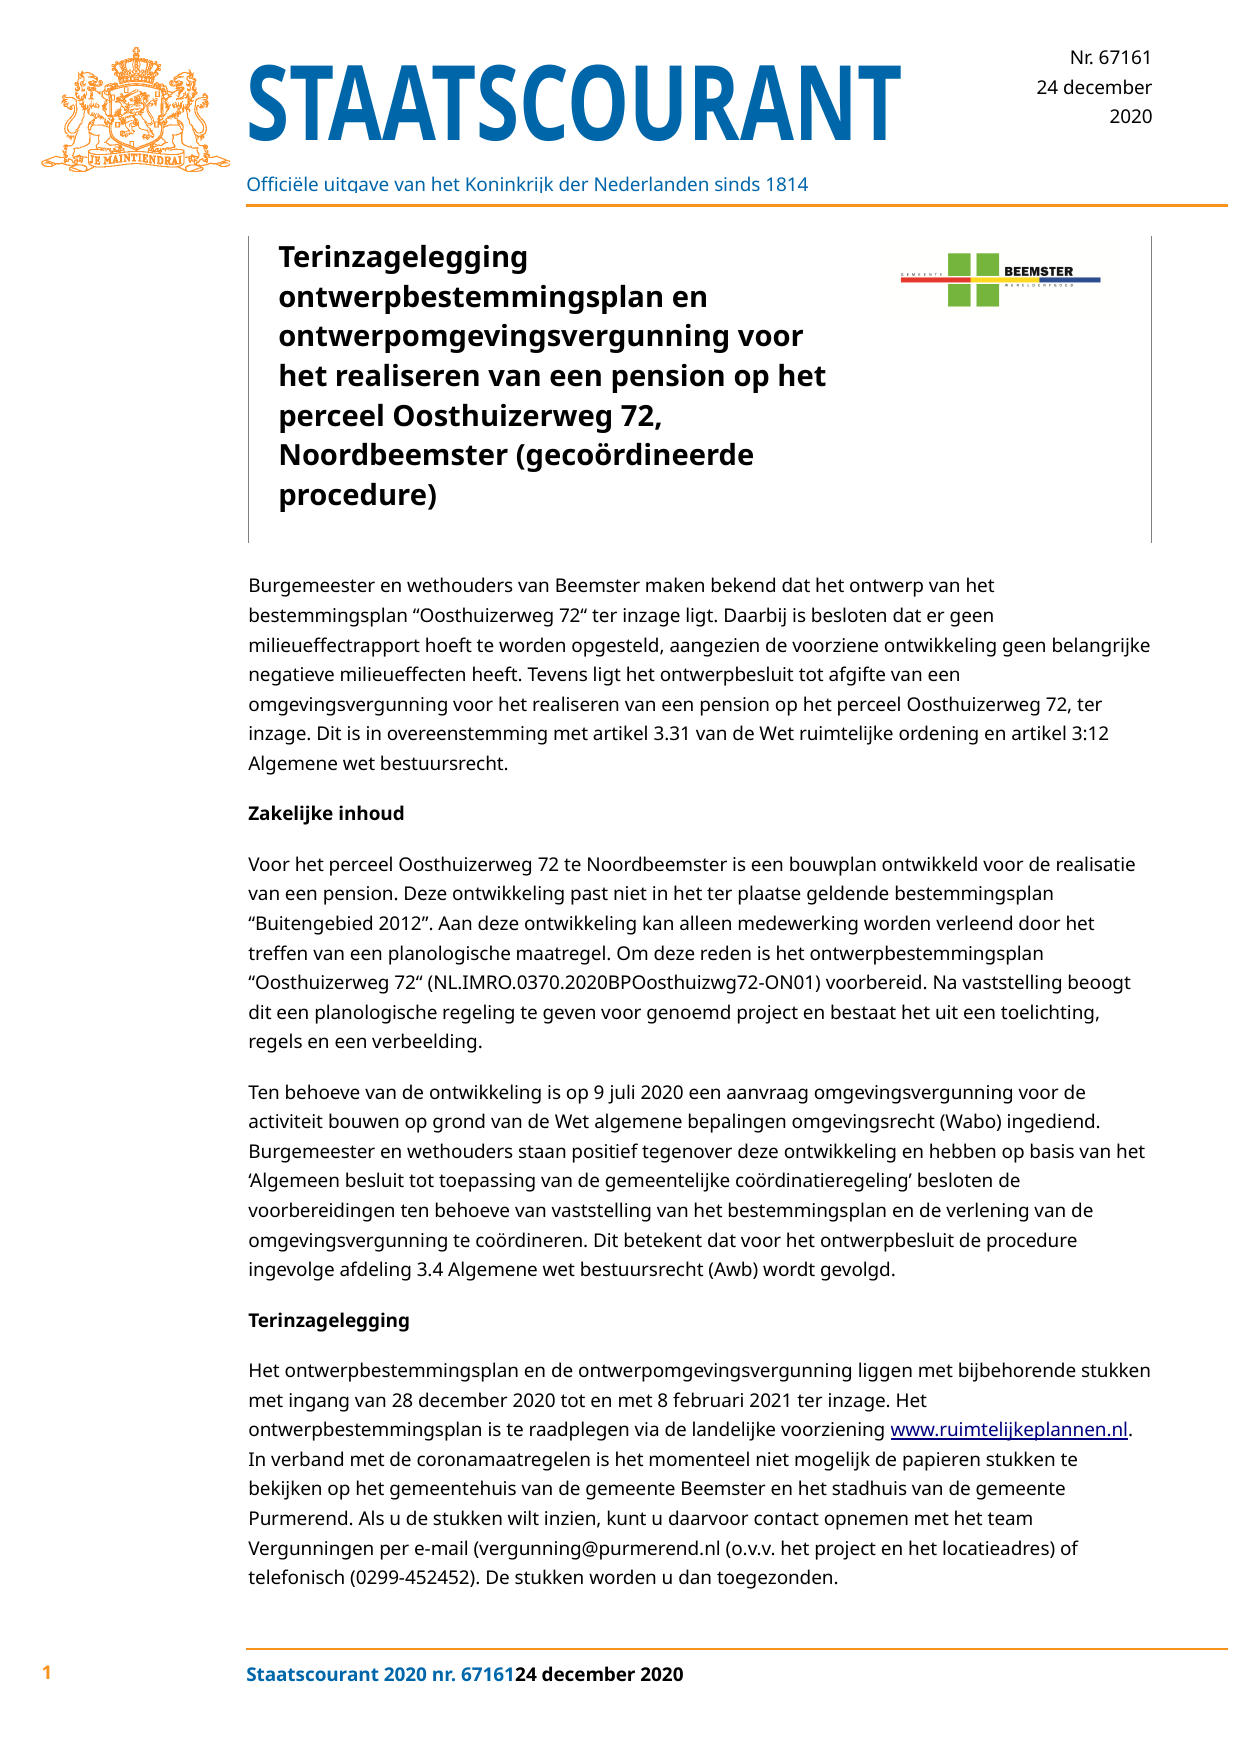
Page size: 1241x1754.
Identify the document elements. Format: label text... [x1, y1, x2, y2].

text Zakelijke inhoud [248, 801, 1152, 826]
table_header [850, 323, 1151, 543]
table_header [1119, 236, 1151, 322]
text Terinzagelegging [248, 1307, 1152, 1333]
table_header [850, 236, 882, 322]
text Voor het perceel Oosthuizerweg 72 te Noordbeemster is een bouwplan ontwikkeld voor de realisatie van een pension. Deze ontwikkeling past niet in het ter plaatse geldende bestemmingsplan “Buitengebied 2012”. Aan deze ontwikkeling kan alleen medewerking worden verleend door het treffen van een planologische maatregel. Om deze reden is het ontwerpbestemmingsplan “Oosthuizerweg 72“ (NL.IMRO.0370.2020BPOosthuizwg72-ON01) voorbereid. Na vaststelling beoogt dit een planologische regeling te geven voor genoemd project en bestaat het uit een toelichting, regels en een verbeelding. [248, 851, 1152, 1054]
table_header Terinzagelegging ontwerpbestemmingsplan en ontwerpomgevingsvergunning voor het realiseren van een pension op het perceel Oosthuizerweg 72, Noordbeemster (gecoördineerde procedure) [249, 236, 850, 543]
picture [882, 236, 1119, 323]
text Ten behoeve van de ontwikkeling is op 9 juli 2020 een aanvraag omgevingsvergunning voor de activiteit bouwen op grond van de Wet algemene bepalingen omgevingsrecht (Wabo) ingediend. Burgemeester en wethouders staan positief tegenover deze ontwikkeling en hebben op basis van het ‘Algemeen besluit tot toepassing van de gemeentelijke coördinatieregeling’ besloten de voorbereidingen ten behoeve van vaststelling van het bestemmingsplan en de verlening van de omgevingsvergunning te coördineren. Dit betekent dat voor het ontwerpbesluit de procedure ingevolge afdeling 3.4 Algemene wet bestuursrecht (Awb) wordt gevolgd. [248, 1079, 1152, 1282]
text Burgemeester en wethouders van Beemster maken bekend dat het ontwerp van het bestemmingsplan “Oosthuizerweg 72“ ter inzage ligt. Daarbij is besloten dat er geen milieueffectrapport hoeft te worden opgesteld, aangezien de voorziene ontwikkeling geen belangrijke negatieve milieueffecten heeft. Tevens ligt het ontwerpbesluit tot afgifte van een omgevingsvergunning voor het realiseren van een pension op het perceel Oosthuizerweg 72, ter inzage. Dit is in overeenstemming met artikel 3.31 van de Wet ruimtelijke ordening en artikel 3:12 Algemene wet bestuursrecht. [248, 573, 1152, 776]
picture [41, 47, 231, 172]
text Het ontwerpbestemmingsplan en de ontwerpomgevingsvergunning liggen met bijbehorende stukken met ingang van 28 december 2020 tot en met 8 februari 2021 ter inzage. Het ontwerpbestemmingsplan is te raadplegen via de landelijke voorziening www.ruimtelijkeplannen.nl. In verband met de coronamaatregelen is het momenteel niet mogelijk de papieren stukken te bekijken op het gemeentehuis van de gemeente Beemster en het stadhuis van de gemeente Purmerend. Als u de stukken wilt inzien, kunt u daarvoor contact opnemen met het team Vergunningen per e-mail (vergunning@purmerend.nl (o.v.v. het project en het locatieadres) of telefonisch (0299-452452). De stukken worden u dan toegezonden. [248, 1357, 1152, 1590]
